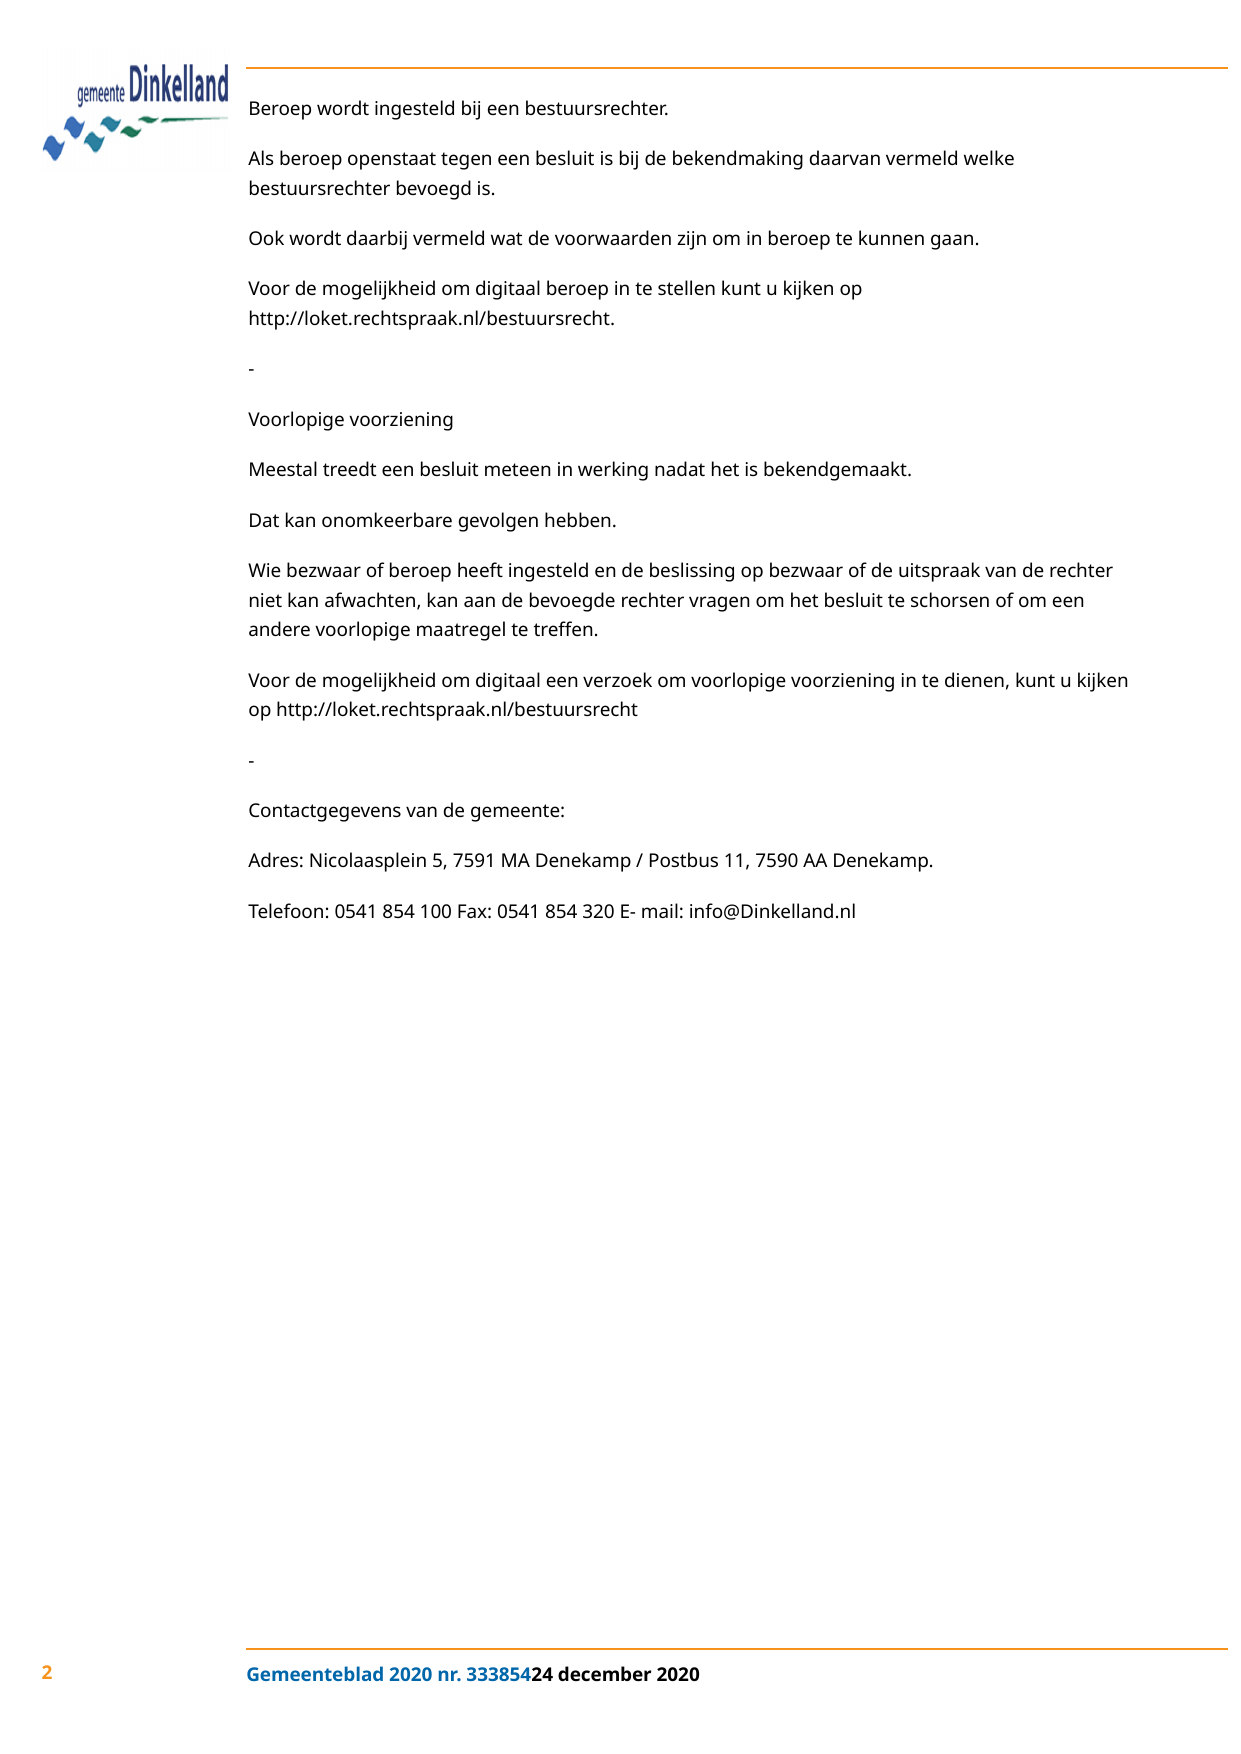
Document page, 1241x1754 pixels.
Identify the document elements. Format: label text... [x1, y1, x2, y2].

text - [248, 356, 1152, 381]
text Telefoon: 0541 854 100 Fax: 0541 854 320 E- mail: info@Dinkelland.nl [248, 898, 1152, 924]
text Meestal treedt een besluit meteen in werking nadat het is bekendgemaakt. [248, 456, 1152, 482]
text Voor de mogelijkheid om digitaal beroep in te stellen kunt u kijken op http://loket.rechtspraak.nl/bestuursrecht. [248, 276, 1152, 331]
text Adres: Nicolaasplein 5, 7591 MA Denekamp / Postbus 11, 7590 AA Denekamp. [248, 848, 1152, 873]
text Ook wordt daarbij vermeld wat de voorwaarden zijn om in beroep te kunnen gaan. [248, 225, 1152, 251]
text Als beroep openstaat tegen een besluit is bij de bekendmaking daarvan vermeld welke bestuursrechter bevoegd is. [248, 145, 1152, 201]
picture [41, 47, 231, 172]
text Dat kan onomkeerbare gevolgen hebben. [248, 507, 1152, 533]
text Wie bezwaar of beroep heeft ingesteld en de beslissing op bezwaar of de uitspraak van de rechter niet kan afwachten, kan aan de bevoegde rechter vragen om het besluit te schorsen of om een andere voorlopige maatregel te treffen. [248, 557, 1152, 642]
text - [248, 747, 1152, 773]
text Contactgegevens van de gemeente: [248, 797, 1152, 823]
text Beroep wordt ingesteld bij een bestuursrechter. [248, 95, 1152, 121]
text Voorlopige voorziening [248, 406, 1152, 432]
text Voor de mogelijkheid om digitaal een verzoek om voorlopige voorziening in te dienen, kunt u kijken op http://loket.rechtspraak.nl/bestuursrecht [248, 667, 1152, 722]
